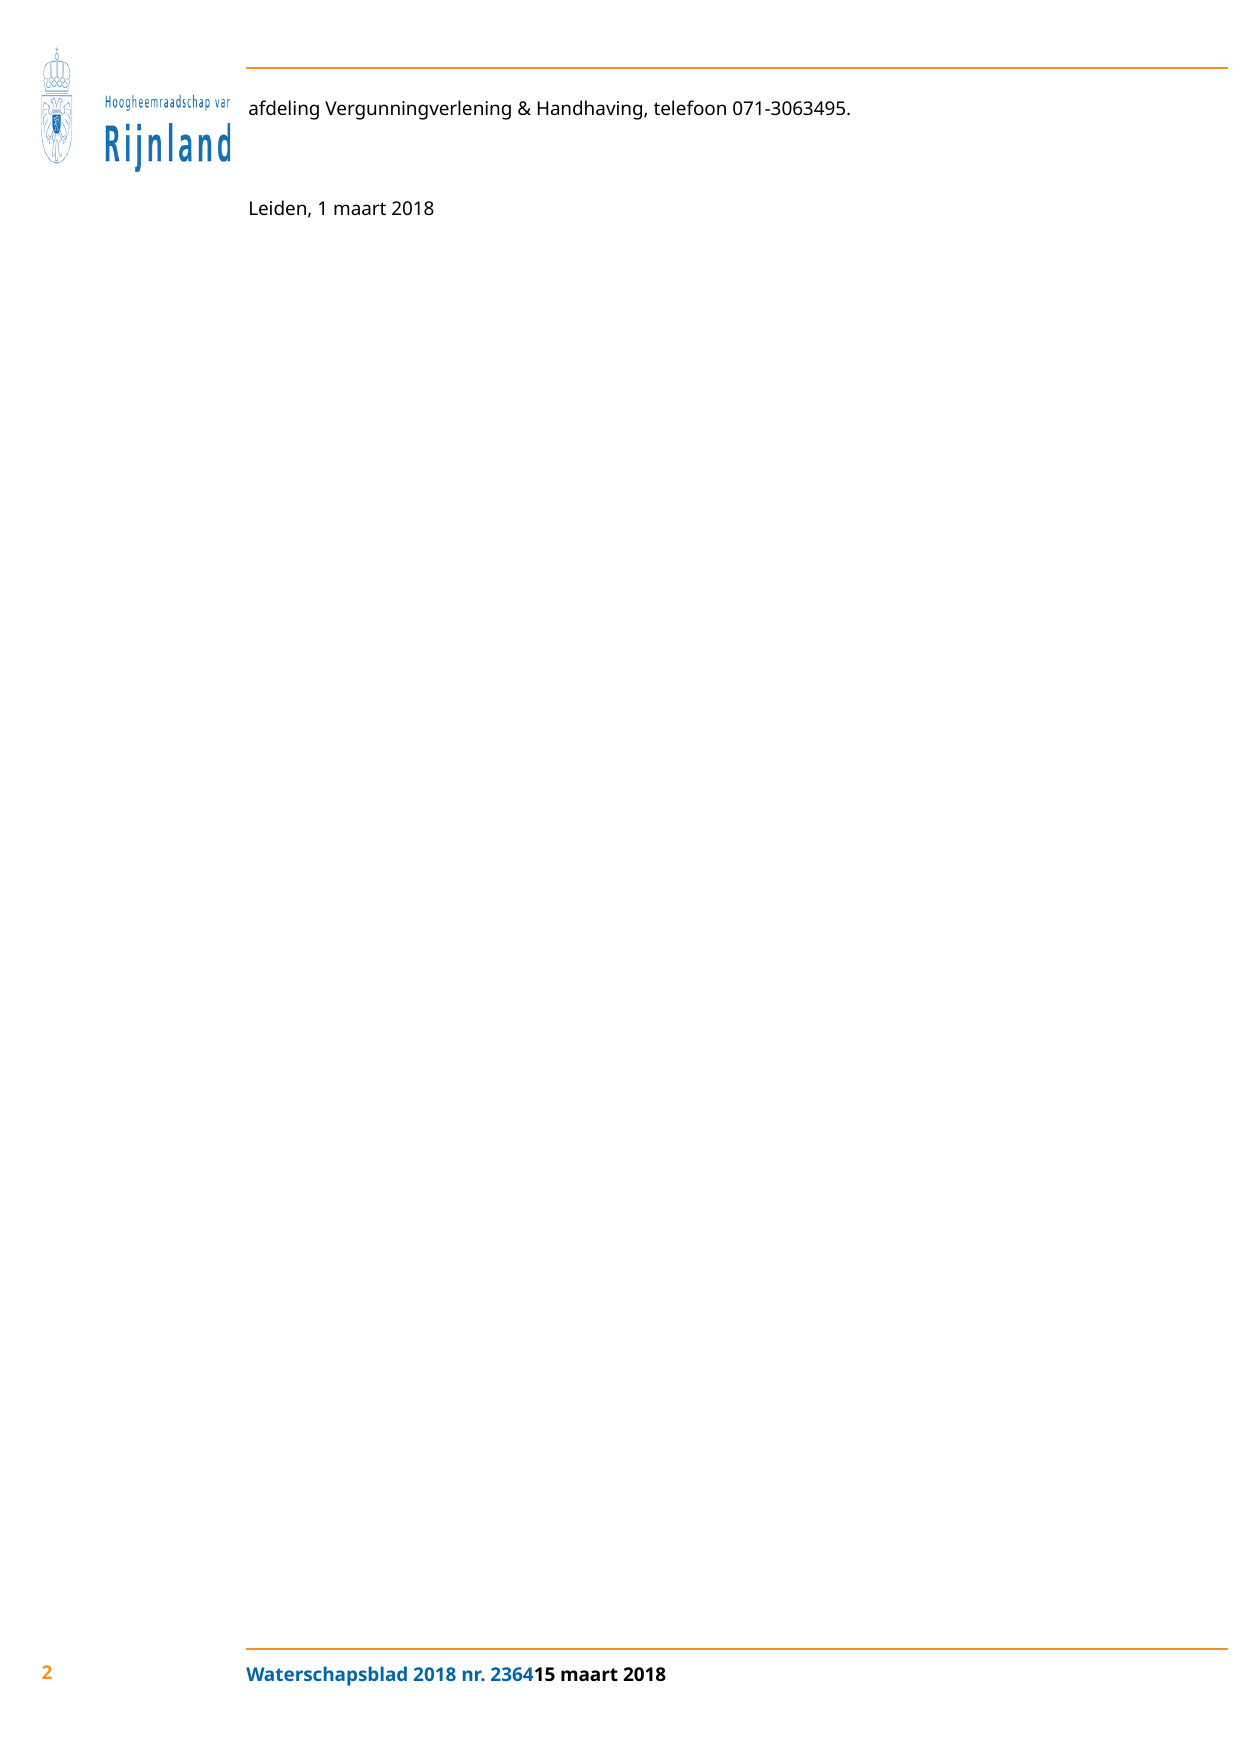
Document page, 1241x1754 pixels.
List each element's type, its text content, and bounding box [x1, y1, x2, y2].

text Leiden, 1 maart 2018 [248, 196, 1152, 221]
text afdeling Vergunningverlening & Handhaving, telefoon 071-3063495. [248, 95, 1152, 121]
picture [41, 47, 231, 172]
